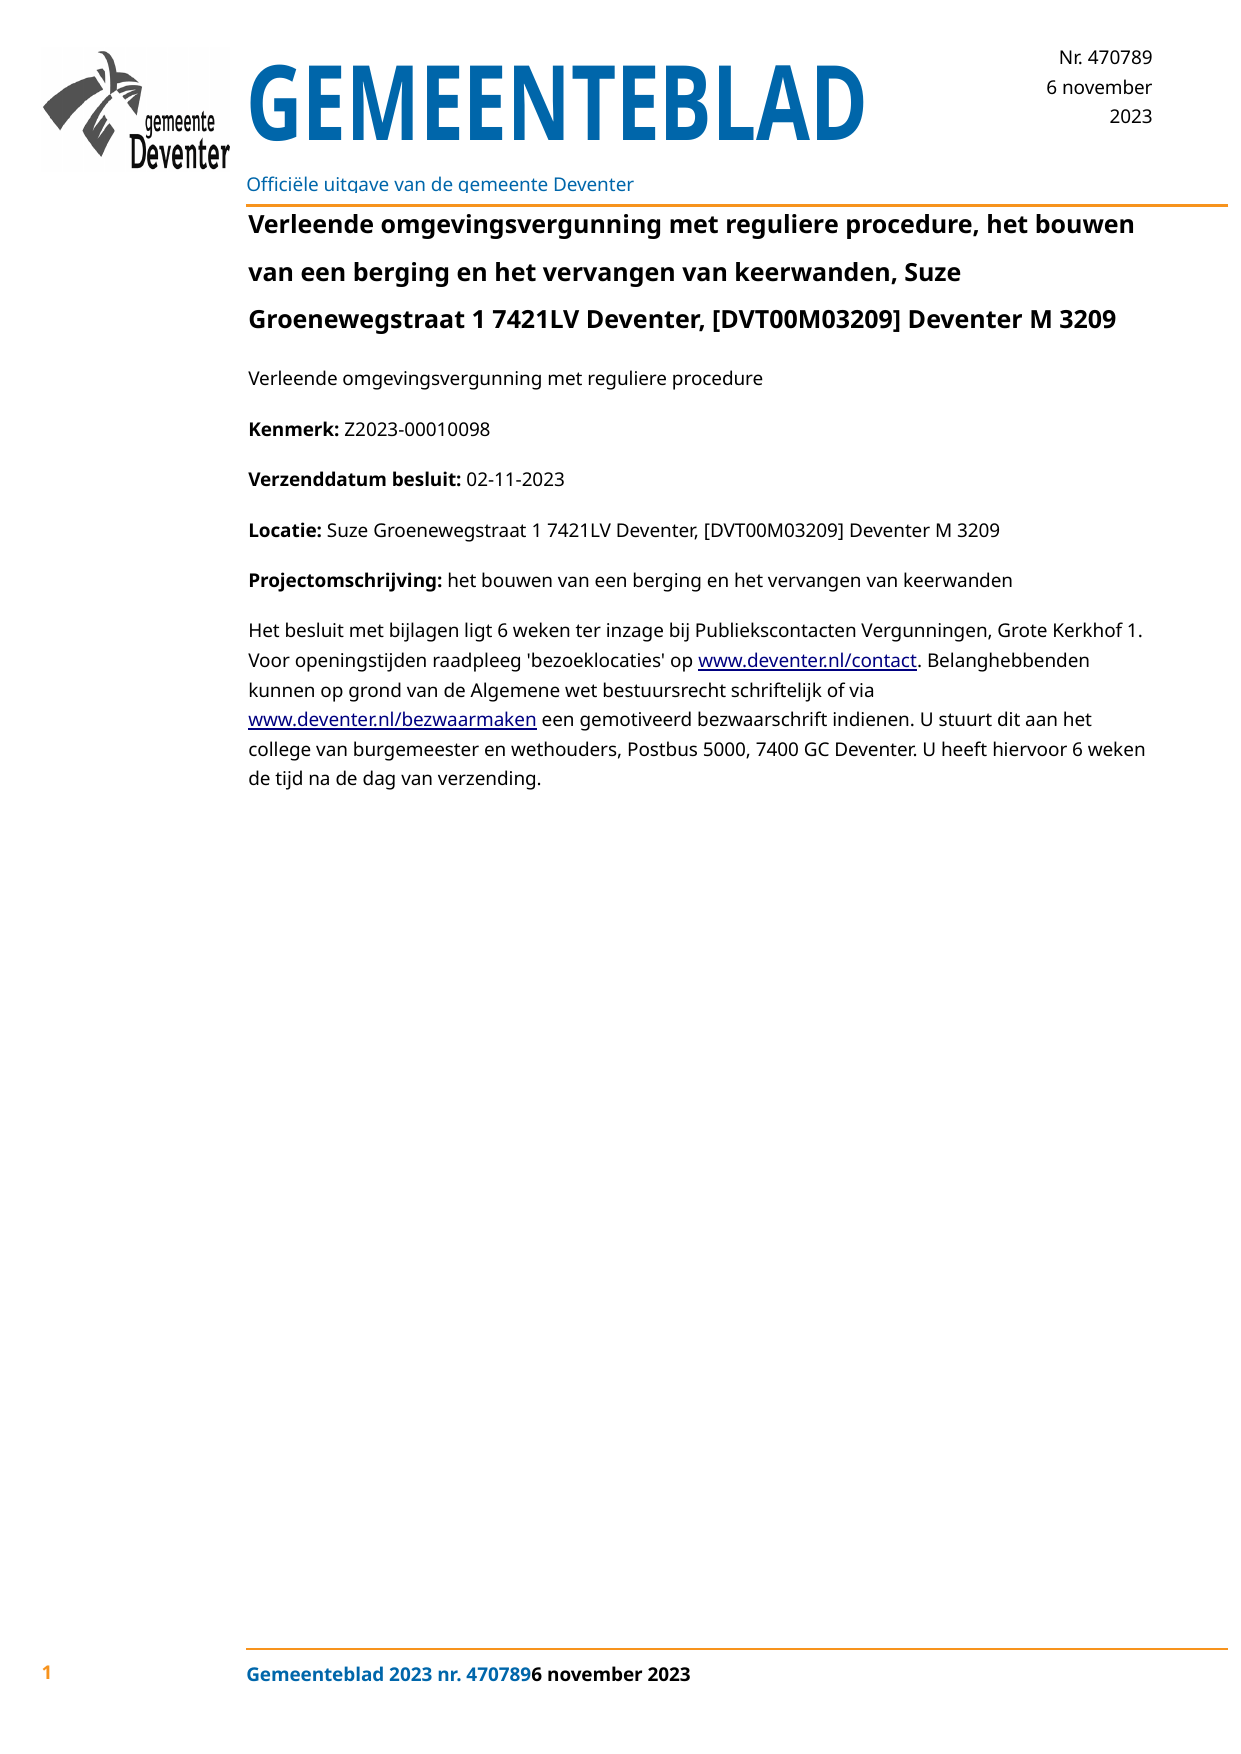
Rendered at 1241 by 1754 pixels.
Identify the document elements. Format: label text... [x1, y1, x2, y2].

text Verleende omgevingsvergunning met reguliere procedure, het bouwen van een berging en het vervangen van keerwanden, Suze Groenewegstraat 1 7421LV Deventer, [DVT00M03209] Deventer M 3209 [248, 207, 1152, 336]
text Locatie: Suze Groenewegstraat 1 7421LV Deventer, [DVT00M03209] Deventer M 3209 [248, 517, 1152, 542]
picture [41, 47, 231, 172]
text Verleende omgevingsvergunning met reguliere procedure [248, 366, 1152, 391]
text Projectomschrijving: het bouwen van een berging en het vervangen van keerwanden [248, 567, 1152, 593]
text Verzenddatum besluit: 02-11-2023 [248, 466, 1152, 492]
text Kenmerk: Z2023-00010098 [248, 416, 1152, 442]
text Het besluit met bijlagen ligt 6 weken ter inzage bij Publiekscontacten Vergunningen, Grote Kerkhof 1. Voor openingstijden raadpleeg 'bezoeklocaties' op www.deventer.nl/contact. Belanghebbenden kunnen op grond van de Algemene wet bestuursrecht schriftelijk of via www.deventer.nl/bezwaarmaken een gemotiveerd bezwaarschrift indienen. U stuurt dit aan het college van burgemeester en wethouders, Postbus 5000, 7400 GC Deventer. U heeft hiervoor 6 weken de tijd na de dag van verzending. [248, 618, 1152, 791]
